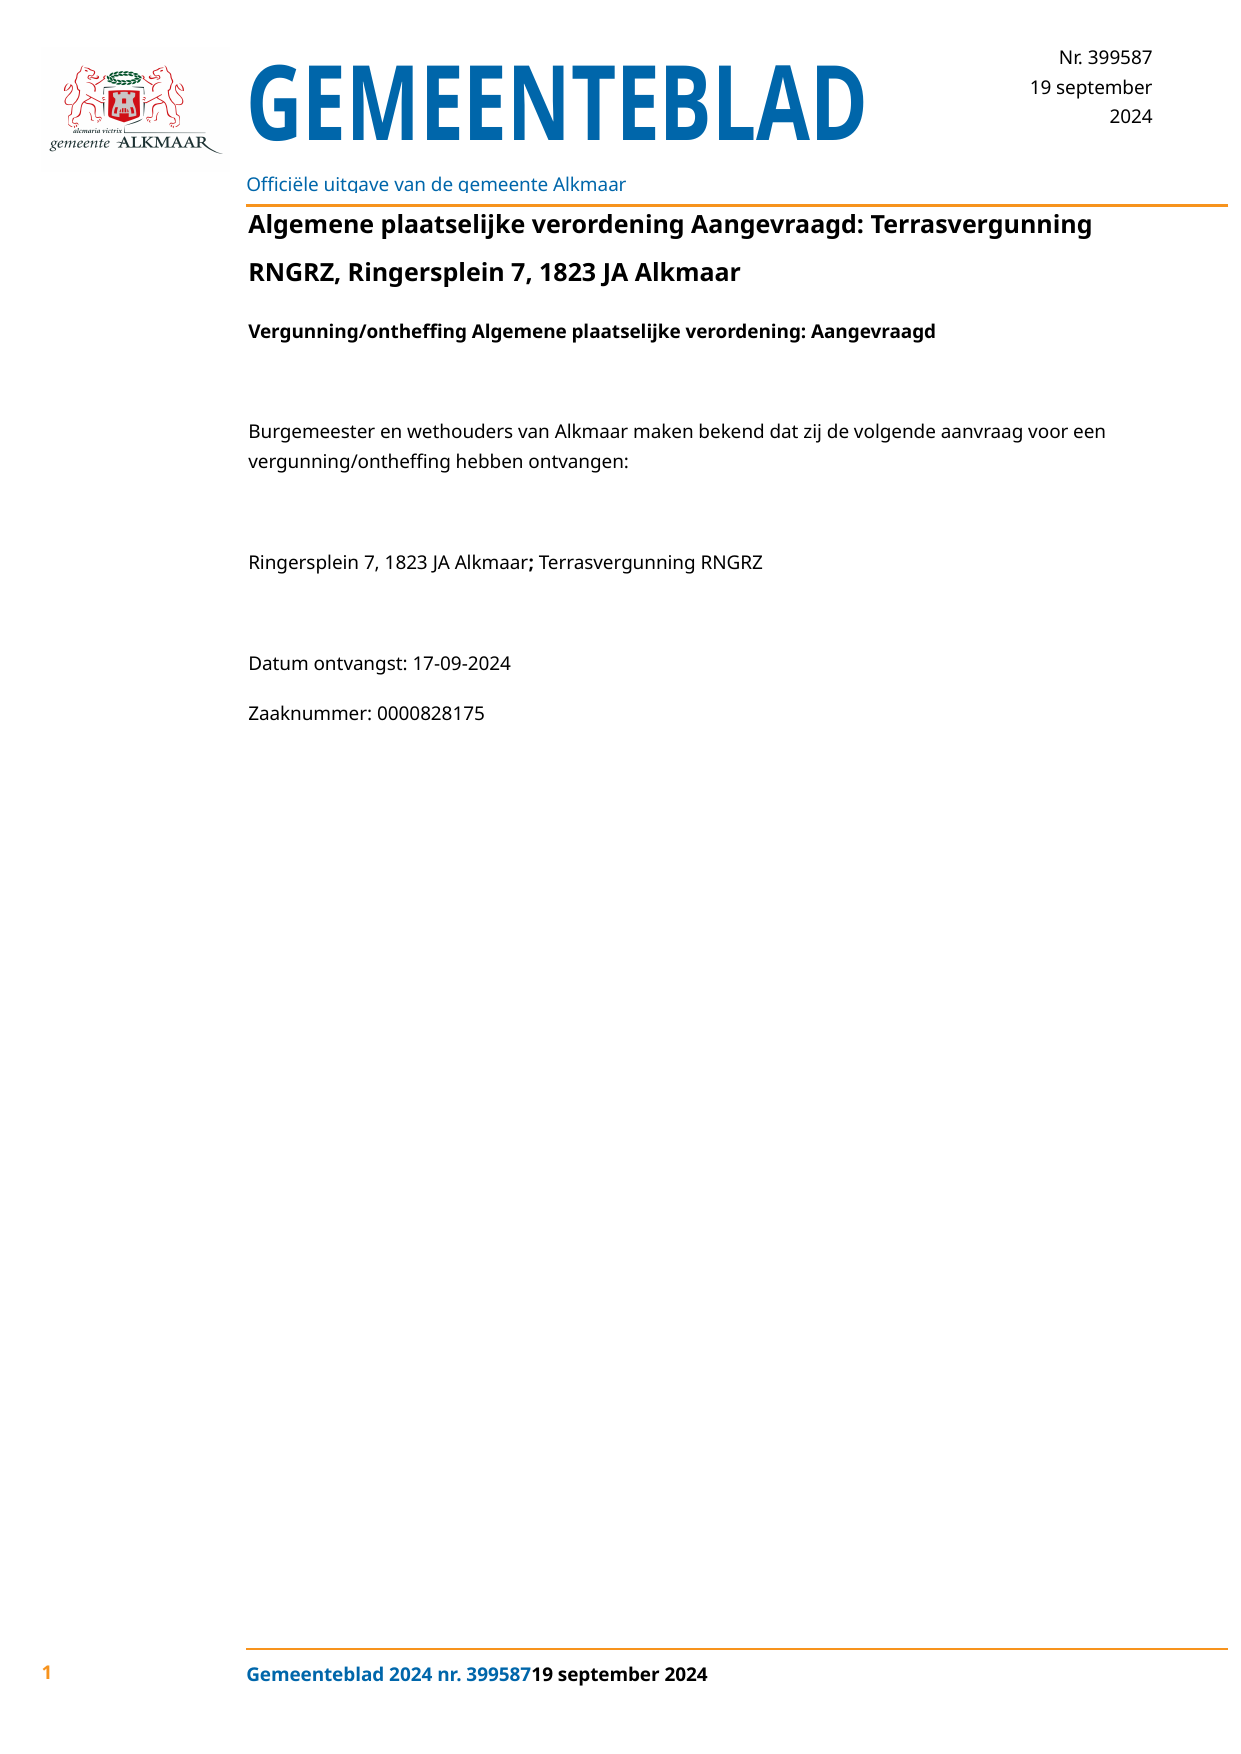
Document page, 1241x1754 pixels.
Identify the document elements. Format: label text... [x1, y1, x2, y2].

text Algemene plaatselijke verordening Aangevraagd: Terrasvergunning RNGRZ, Ringersplein 7, 1823 JA Alkmaar [248, 207, 1152, 288]
text Zaaknummer: 0000828175 [248, 700, 1152, 726]
text Vergunning/ontheffing Algemene plaatselijke verordening: Aangevraagd [248, 318, 1152, 344]
text Datum ontvangst: 17-09-2024 [248, 650, 1152, 676]
picture [41, 47, 231, 172]
text Ringersplein 7, 1823 JA Alkmaar; Terrasvergunning RNGRZ [248, 549, 1152, 575]
text Burgemeester en wethouders van Alkmaar maken bekend dat zij de volgende aanvraag voor een vergunning/ontheffing hebben ontvangen: [248, 419, 1152, 474]
